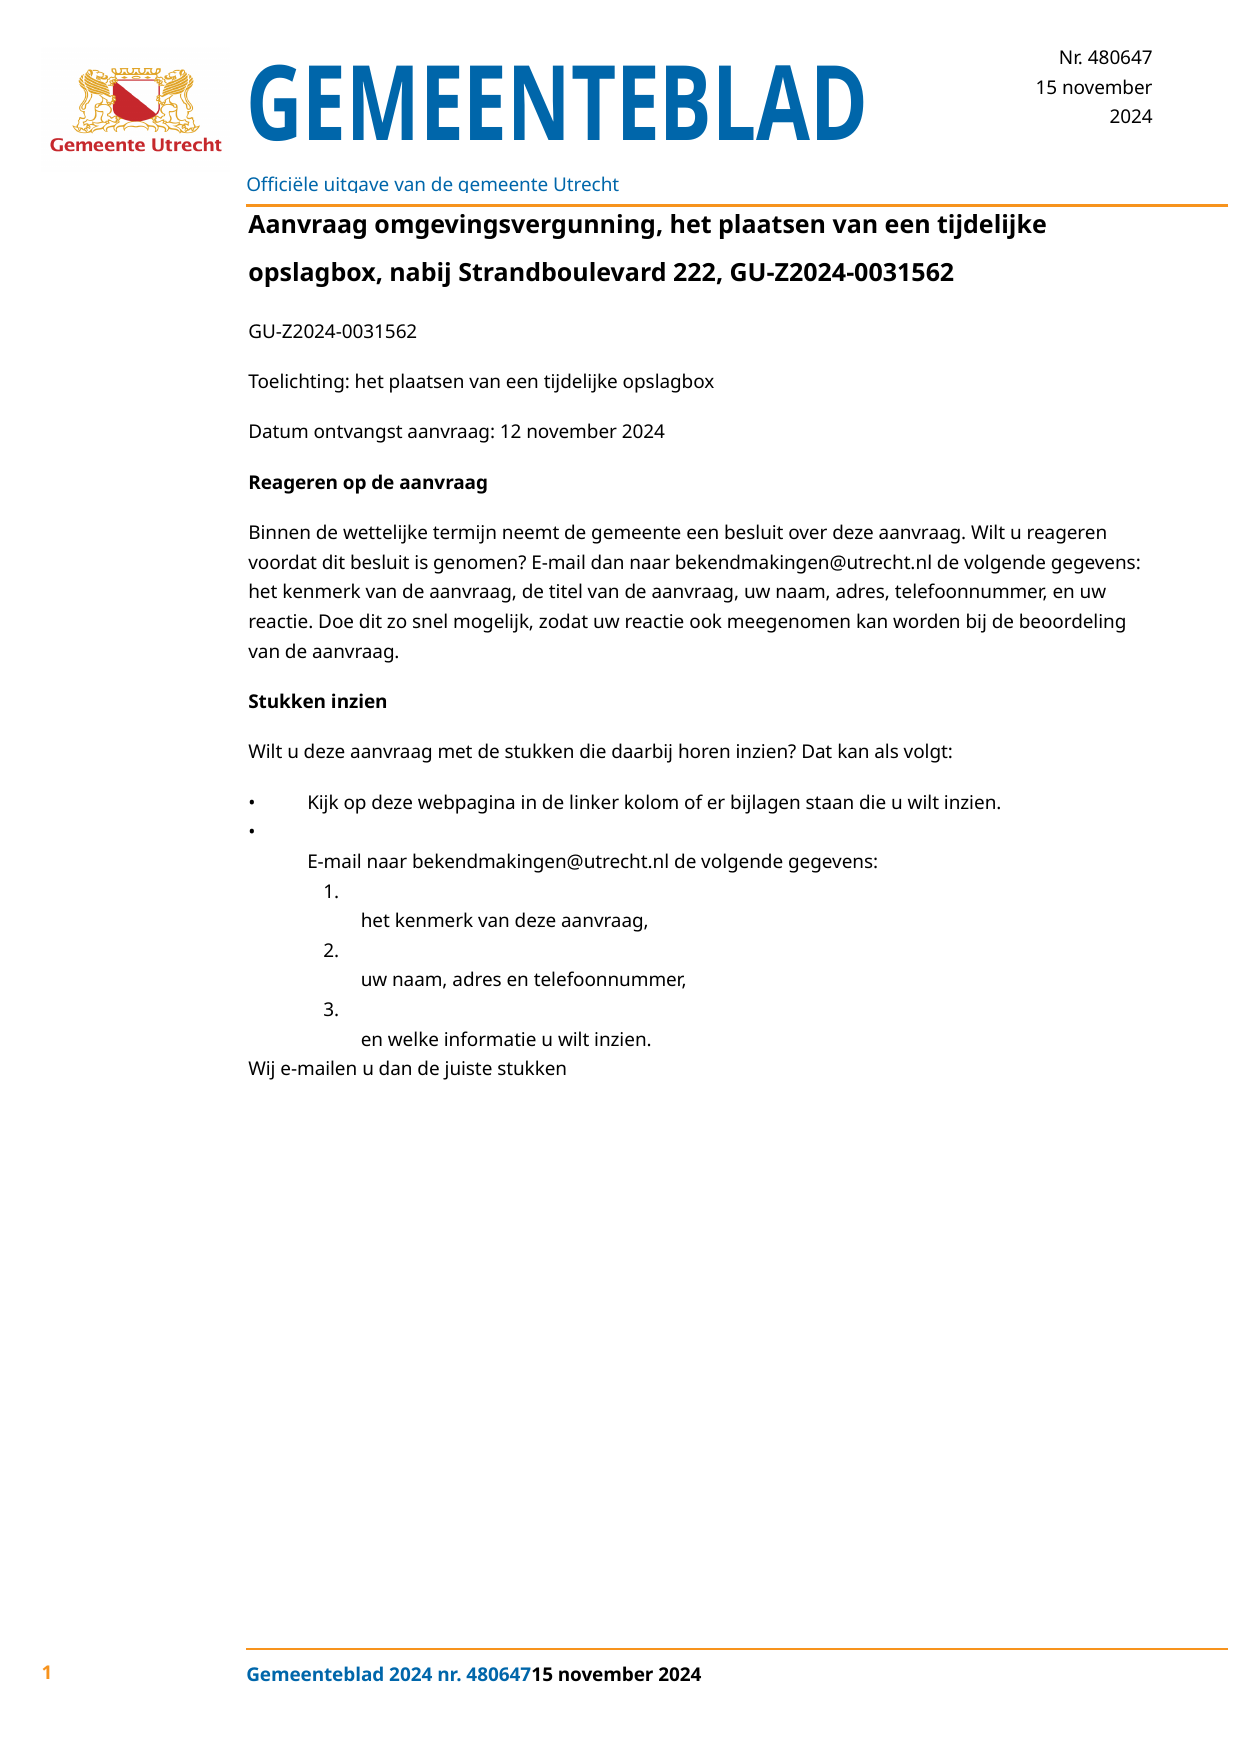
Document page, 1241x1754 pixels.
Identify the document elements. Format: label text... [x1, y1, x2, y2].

text Aanvraag omgevingsvergunning, het plaatsen van een tijdelijke opslagbox, nabij Strandboulevard 222, GU-Z2024-0031562 [248, 207, 1152, 288]
list en welke informatie u wilt inzien. [323, 1026, 1152, 1052]
picture [41, 47, 231, 172]
text Stukken inzien [248, 688, 1152, 714]
text Binnen de wettelijke termijn neemt de gemeente een besluit over deze aanvraag. Wilt u reageren voordat dit besluit is genomen? E-mail dan naar bekendmakingen@utrecht.nl de volgende gegevens: het kenmerk van de aanvraag, de titel van de aanvraag, uw naam, adres, telefoonnummer, en uw reactie. Doe dit zo snel mogelijk, zodat uw reactie ook meegenomen kan worden bij de beoordeling van de aanvraag. [248, 519, 1152, 664]
text Datum ontvangst aanvraag: 12 november 2024 [248, 419, 1152, 444]
text Toelichting: het plaatsen van een tijdelijke opslagbox [248, 368, 1152, 394]
list uw naam, adres en telefoonnummer, [323, 967, 1152, 992]
list Kijk op deze webpagina in de linker kolom of er bijlagen staan die u wilt inzien. [248, 789, 1152, 815]
list het kenmerk van deze aanvraag, [323, 907, 1152, 933]
text GU-Z2024-0031562 [248, 318, 1152, 344]
text Wilt u deze aanvraag met de stukken die daarbij horen inzien? Dat kan als volgt: [248, 739, 1152, 764]
list E-mail naar bekendmakingen@utrecht.nl de volgende gegevens: [248, 848, 1152, 874]
text Reageren op de aanvraag [248, 469, 1152, 495]
text Wij e-mailen u dan de juiste stukken [248, 1055, 1152, 1081]
